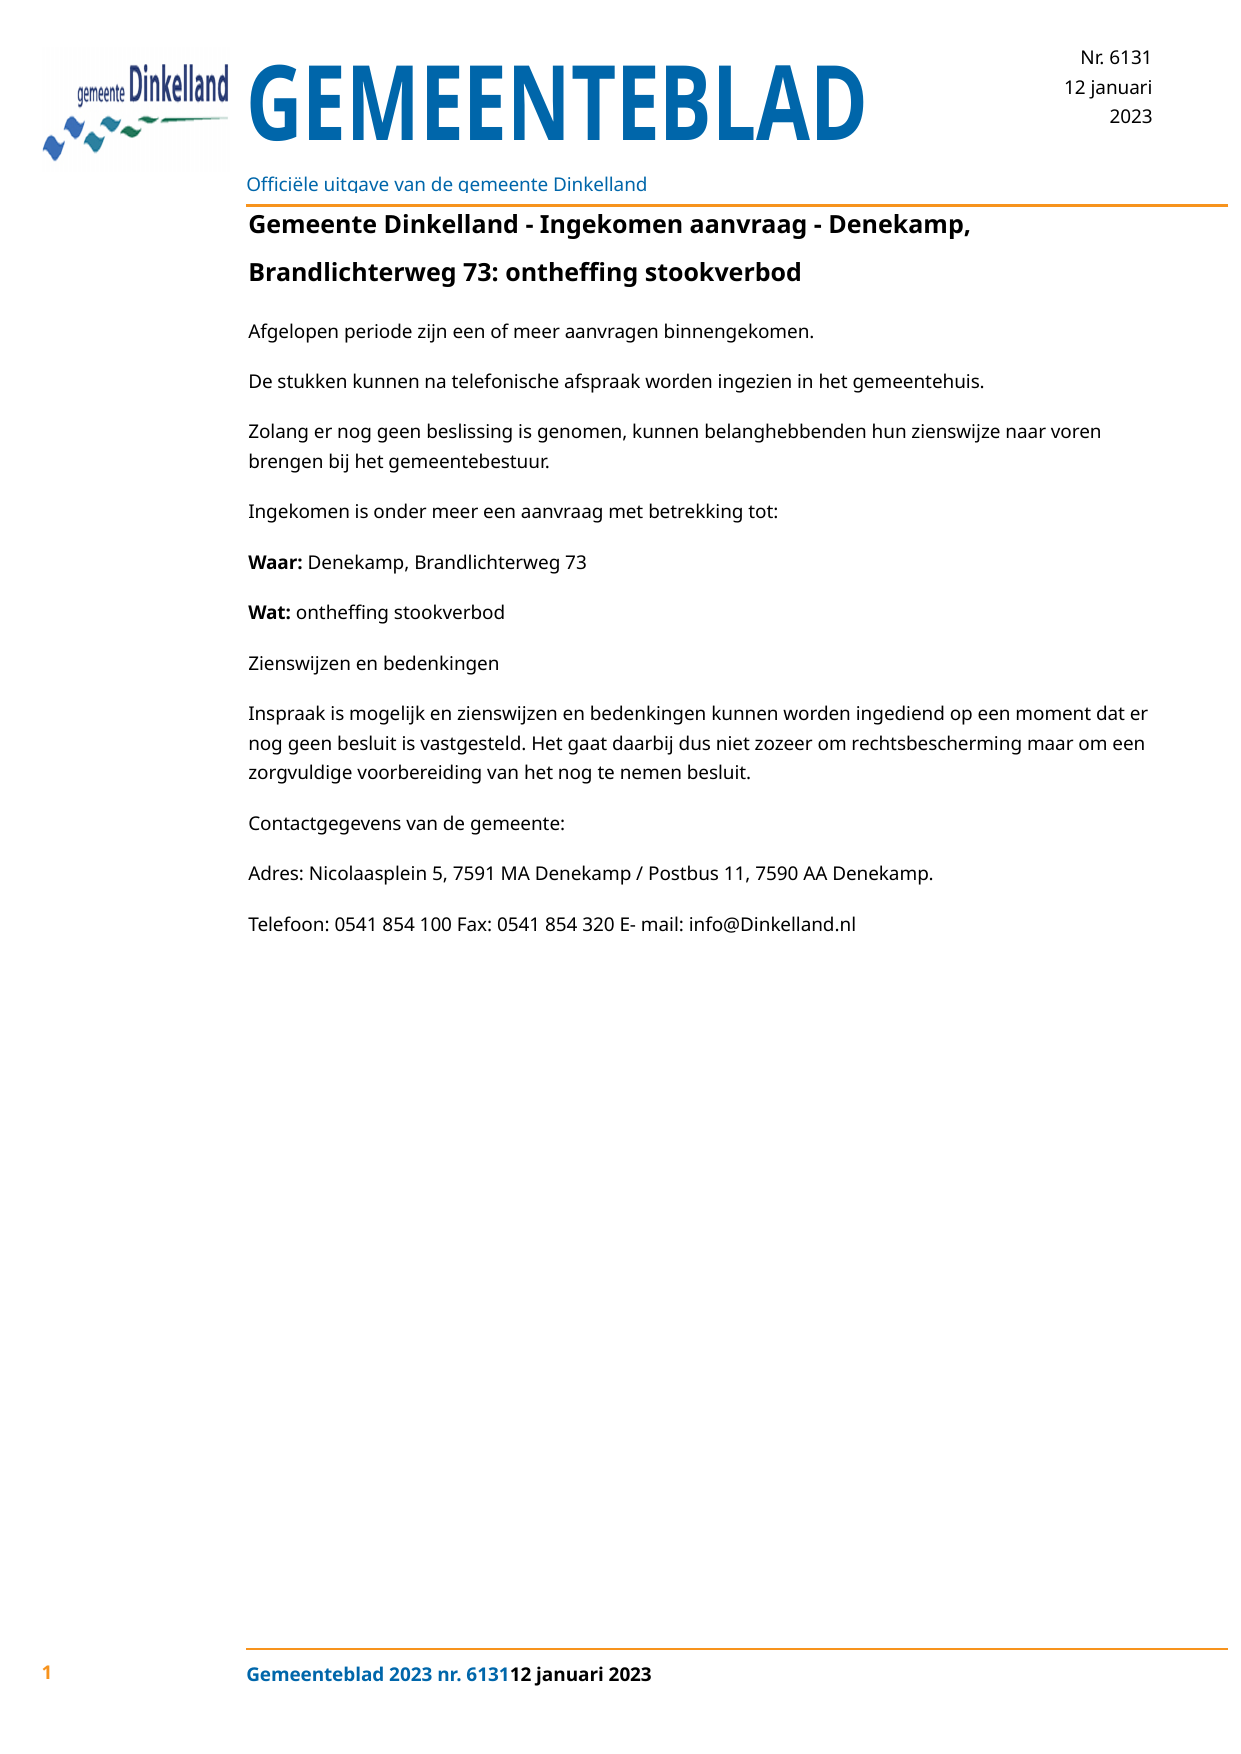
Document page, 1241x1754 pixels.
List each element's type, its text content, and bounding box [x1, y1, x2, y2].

text Telefoon: 0541 854 100 Fax: 0541 854 320 E- mail: info@Dinkelland.nl [248, 911, 1152, 937]
text Inspraak is mogelijk en zienswijzen en bedenkingen kunnen worden ingediend op een moment dat er nog geen besluit is vastgesteld. Het gaat daarbij dus niet zozeer om rechtsbescherming maar om een zorgvuldige voorbereiding van het nog te nemen besluit. [248, 700, 1152, 785]
text Zienswijzen en bedenkingen [248, 650, 1152, 676]
text Wat: ontheffing stookverbod [248, 599, 1152, 625]
text Ingekomen is onder meer een aanvraag met betrekking tot: [248, 499, 1152, 524]
text Afgelopen periode zijn een of meer aanvragen binnengekomen. [248, 318, 1152, 344]
text Gemeente Dinkelland - Ingekomen aanvraag - Denekamp, Brandlichterweg 73: ontheffing stookverbod [248, 207, 1152, 288]
text Zolang er nog geen beslissing is genomen, kunnen belanghebbenden hun zienswijze naar voren brengen bij het gemeentebestuur. [248, 419, 1152, 474]
text Adres: Nicolaasplein 5, 7591 MA Denekamp / Postbus 11, 7590 AA Denekamp. [248, 860, 1152, 886]
text Waar: Denekamp, Brandlichterweg 73 [248, 549, 1152, 575]
text Contactgegevens van de gemeente: [248, 810, 1152, 836]
picture [41, 47, 231, 172]
text De stukken kunnen na telefonische afspraak worden ingezien in het gemeentehuis. [248, 368, 1152, 394]
